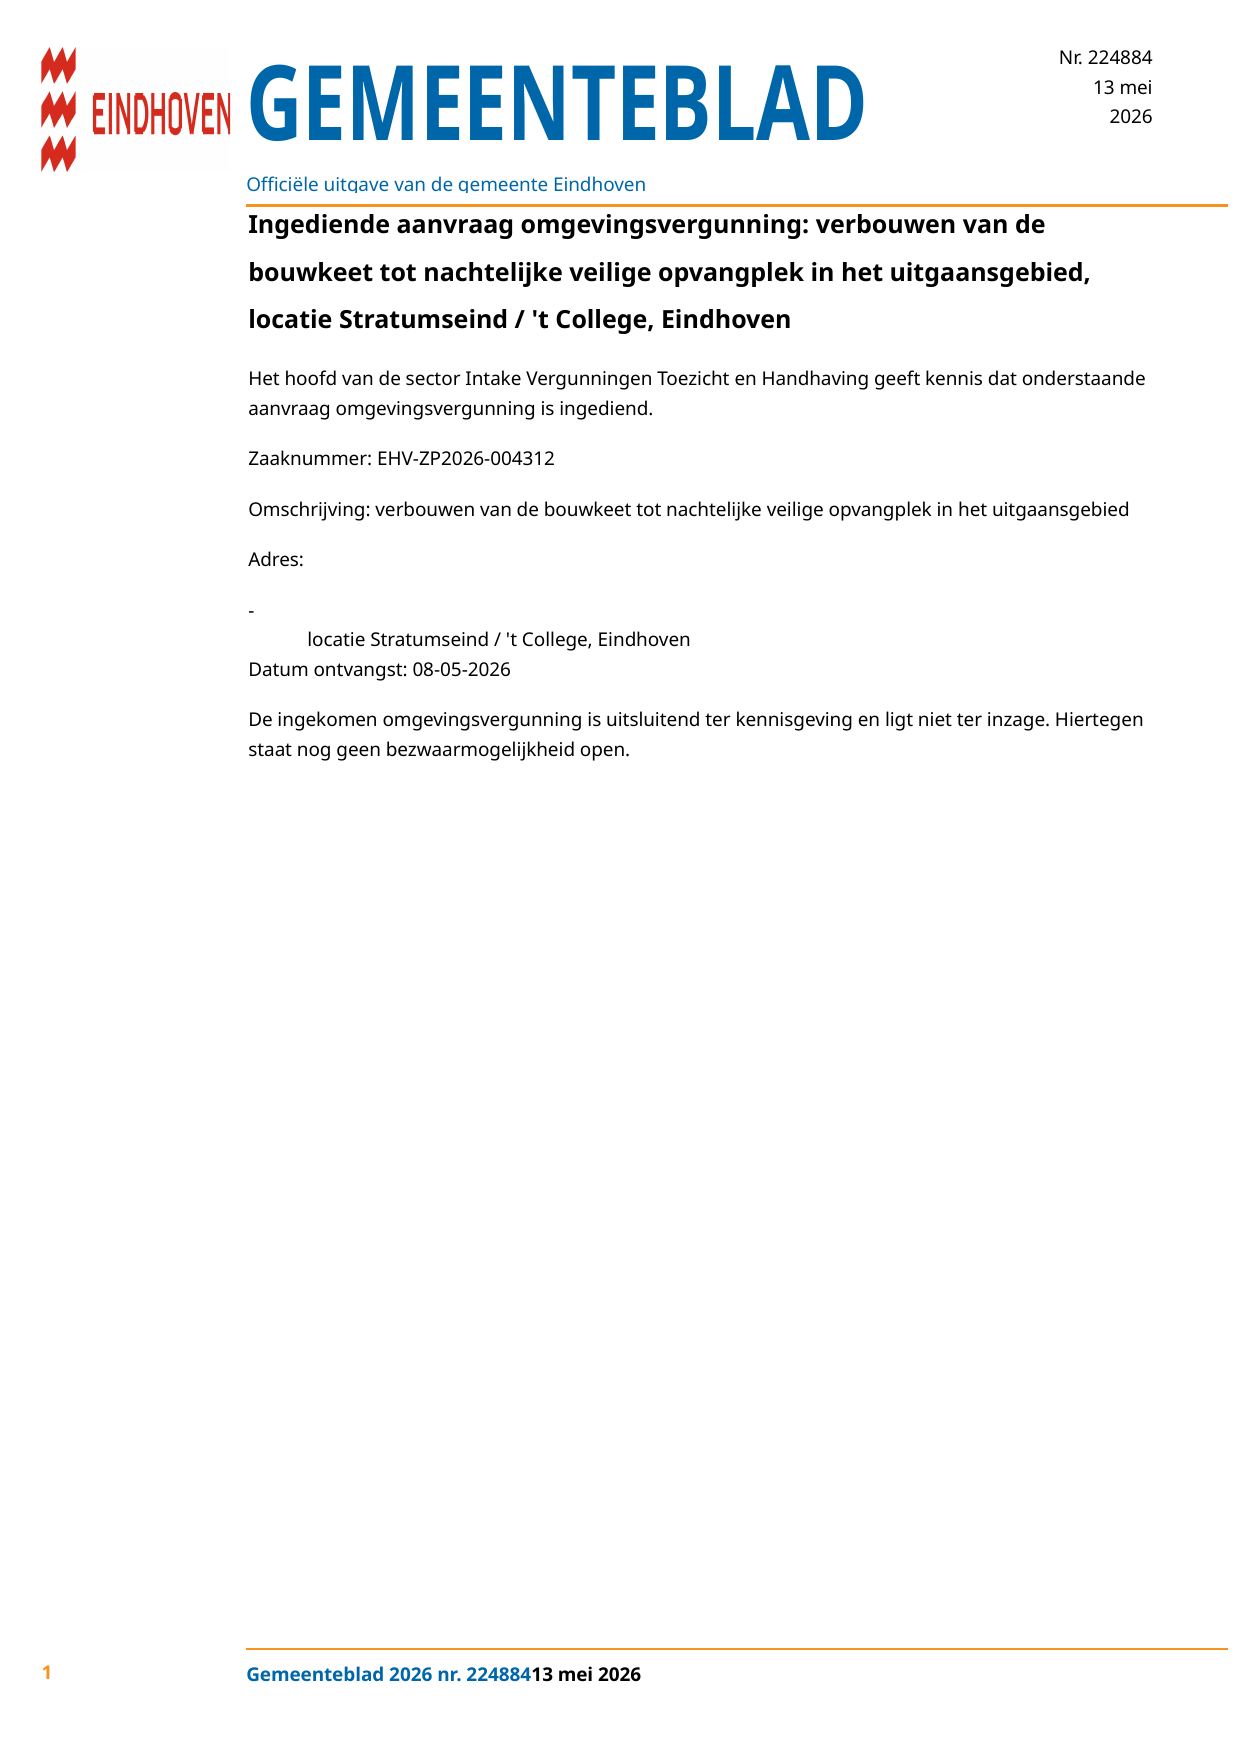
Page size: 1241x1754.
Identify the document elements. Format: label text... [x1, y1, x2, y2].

text Zaaknummer: EHV-ZP2026-004312 [248, 446, 1152, 471]
text Adres: [248, 546, 1152, 572]
picture [41, 47, 231, 172]
text Het hoofd van de sector Intake Vergunningen Toezicht en Handhaving geeft kennis dat onderstaande aanvraag omgevingsvergunning is ingediend. [248, 366, 1152, 421]
list locatie Stratumseind / 't College, Eindhoven [248, 626, 1152, 652]
text Ingediende aanvraag omgevingsvergunning: verbouwen van de bouwkeet tot nachtelijke veilige opvangplek in het uitgaansgebied, locatie Stratumseind / 't College, Eindhoven [248, 207, 1152, 336]
text Omschrijving: verbouwen van de bouwkeet tot nachtelijke veilige opvangplek in het uitgaansgebied [248, 496, 1152, 522]
text De ingekomen omgevingsvergunning is uitsluitend ter kennisgeving en ligt niet ter inzage. Hiertegen staat nog geen bezwaarmogelijkheid open. [248, 706, 1152, 762]
text Datum ontvangst: 08-05-2026 [248, 656, 1152, 682]
